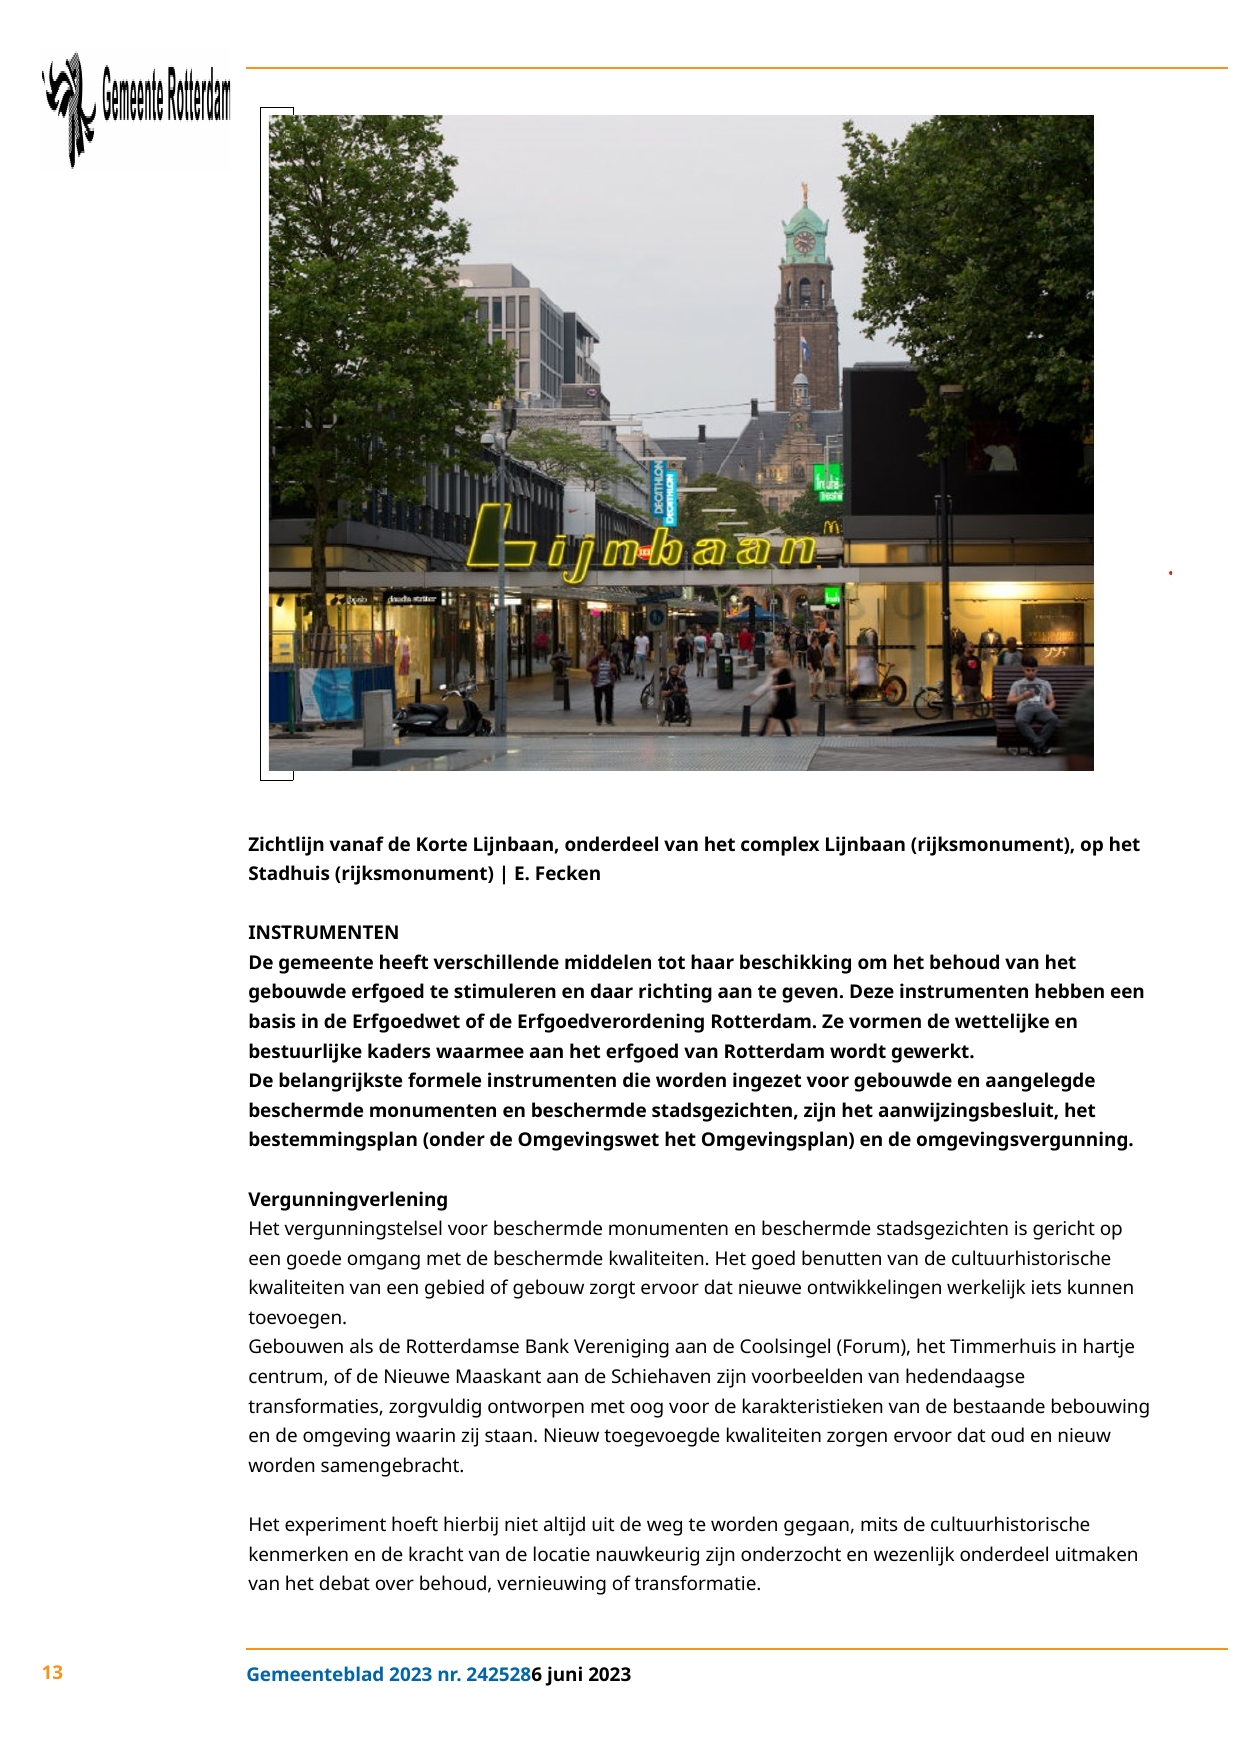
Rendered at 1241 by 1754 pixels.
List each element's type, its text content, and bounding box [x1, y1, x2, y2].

picture [268, 115, 1173, 771]
text Zichtlijn vanaf de Korte Lijnbaan, onderdeel van het complex Lijnbaan (rijksmonument), op het Stadhuis (rijksmonument) | E. Fecken [248, 831, 1152, 886]
text INSTRUMENTEN [248, 919, 1152, 945]
picture [41, 47, 231, 172]
text Vergunningverlening [248, 1186, 1152, 1211]
text De gemeente heeft verschillende middelen tot haar beschikking om het behoud van het gebouwde erfgoed te stimuleren en daar richting aan te geven. Deze instrumenten hebben een basis in de Erfgoedwet of de Erfgoedverordening Rotterdam. Ze vormen de wettelijke en bestuurlijke kaders waarmee aan het erfgoed van Rotterdam wordt gewerkt. [248, 949, 1152, 1063]
text Gebouwen als de Rotterdamse Bank Vereniging aan de Coolsingel (Forum), het Timmerhuis in hartje centrum, of de Nieuwe Maaskant aan de Schiehaven zijn voorbeelden van hedendaagse transformaties, zorgvuldig ontworpen met oog voor de karakteristieken van de bestaande bebouwing en de omgeving waarin zij staan. Nieuw toegevoegde kwaliteiten zorgen ervoor dat oud en nieuw worden samengebracht. [248, 1334, 1152, 1478]
text De belangrijkste formele instrumenten die worden ingezet voor gebouwde en aangelegde beschermde monumenten en beschermde stadsgezichten, zijn het aanwijzingsbesluit, het bestemmingsplan (onder de Omgevingswet het Omgevingsplan) en de omgevingsvergunning. [248, 1067, 1152, 1152]
text Het experiment hoeft hierbij niet altijd uit de weg te worden gegaan, mits de cultuurhistorische kenmerken en de kracht van de locatie nauwkeurig zijn onderzocht en wezenlijk onderdeel uitmaken van het debat over behoud, vernieuwing of transformatie. [248, 1511, 1152, 1596]
text Het vergunningstelsel voor beschermde monumenten en beschermde stadsgezichten is gericht op een goede omgang met de beschermde kwaliteiten. Het goed benutten van de cultuurhistorische kwaliteiten van een gebied of gebouw zorgt ervoor dat nieuwe ontwikkelingen werkelijk iets kunnen toevoegen. [248, 1215, 1152, 1330]
